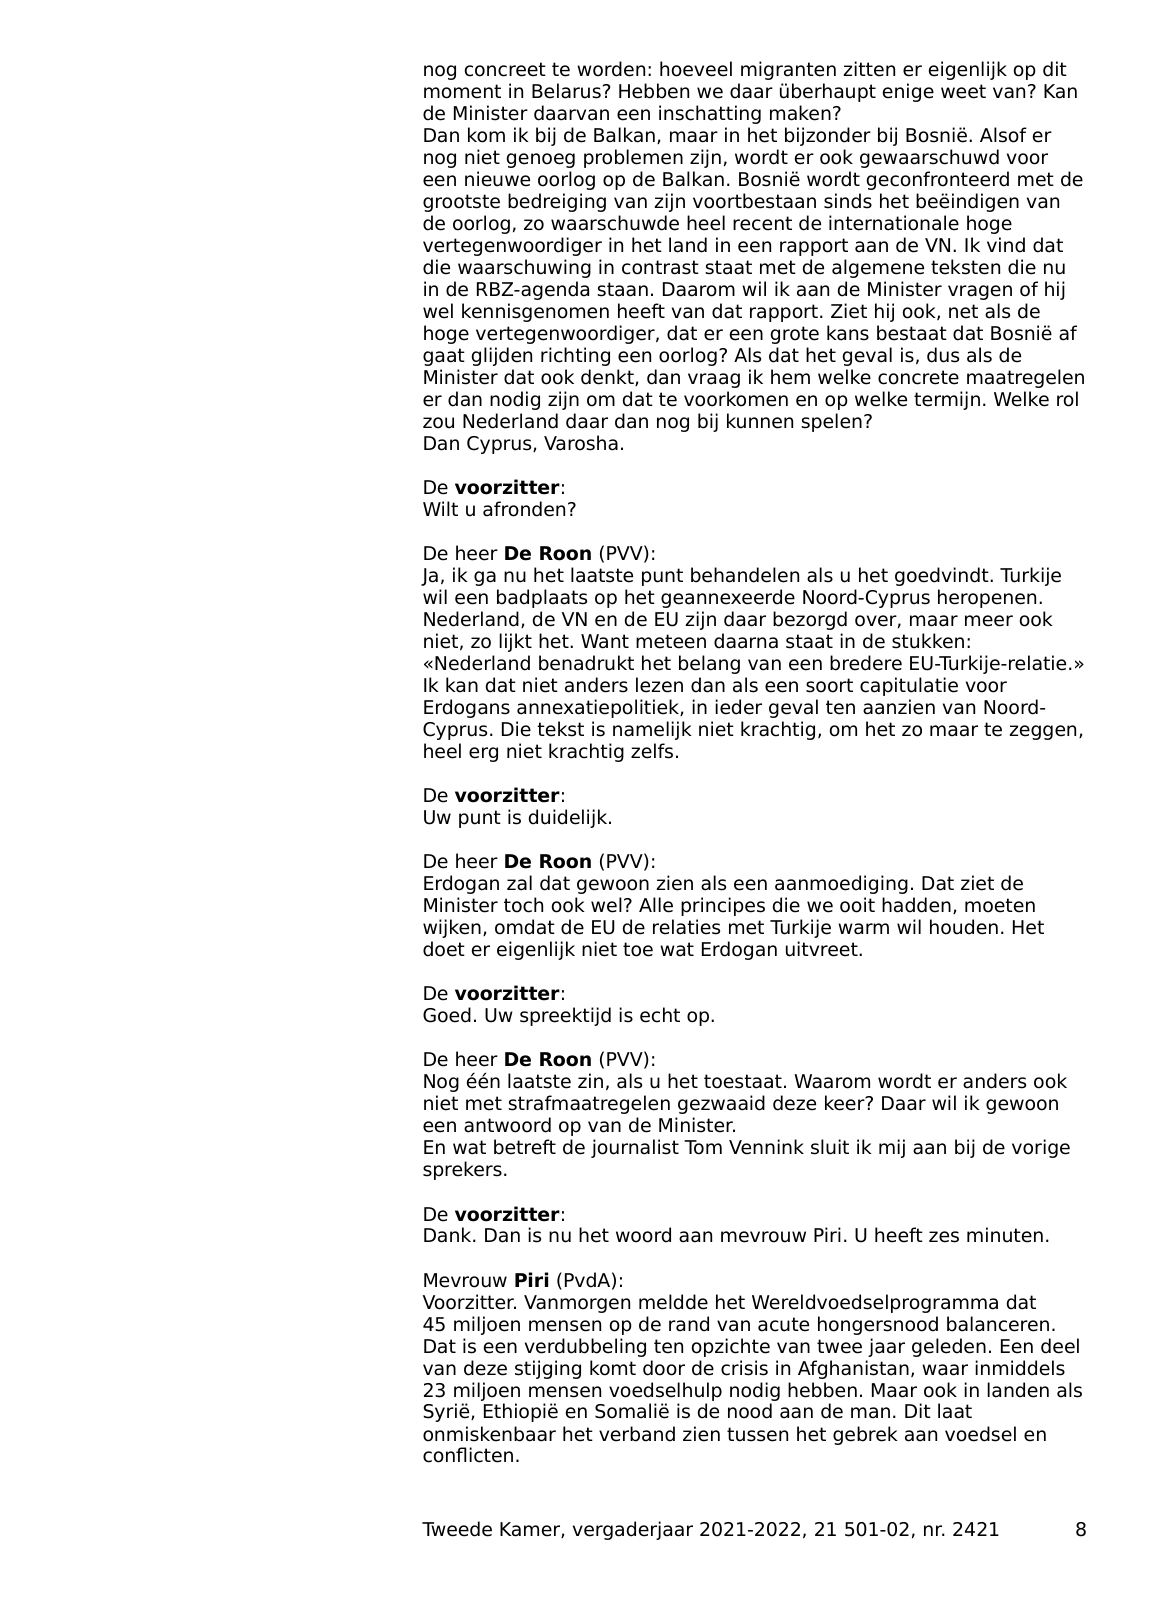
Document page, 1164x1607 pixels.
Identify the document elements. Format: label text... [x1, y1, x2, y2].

text Ja, ik ga nu het laatste punt behandelen als u het goedvindt. Turkije wil een badplaats op het geannexeerde Noord-Cyprus heropenen. Nederland, de VN en de EU zijn daar bezorgd over, maar meer ook niet, zo lijkt het. Want meteen daarna staat in de stukken: «Nederland benadrukt het belang van een bredere EU-Turkije-relatie.» Ik kan dat niet anders lezen dan als een soort capitulatie voor Erdogans annexatiepolitiek, in ieder geval ten aanzien van Noord-Cyprus. Die tekst is namelijk niet krachtig, om het zo maar te zeggen, heel erg niet krachtig zelfs. [422, 565, 1087, 763]
text Dan Cyprus, Varosha. [422, 433, 1087, 455]
text Wilt u afronden? [422, 499, 1087, 521]
text Uw punt is duidelijk. [422, 807, 1087, 829]
text De voorzitter: [422, 477, 1087, 499]
text En wat betreft de journalist Tom Vennink sluit ik mij aan bij de vorige sprekers. [422, 1137, 1087, 1181]
text Dank. Dan is nu het woord aan mevrouw Piri. U heeft zes minuten. [422, 1225, 1087, 1247]
text Erdogan zal dat gewoon zien als een aanmoediging. Dat ziet de Minister toch ook wel? Alle principes die we ooit hadden, moeten wijken, omdat de EU de relaties met Turkije warm wil houden. Het doet er eigenlijk niet toe wat Erdogan uitvreet. [422, 873, 1087, 961]
text Mevrouw Piri (PvdA): [422, 1269, 1087, 1292]
text De heer De Roon (PVV): [422, 851, 1087, 873]
text De voorzitter: [422, 1203, 1087, 1225]
text Dan kom ik bij de Balkan, maar in het bijzonder bij Bosnië. Alsof er nog niet genoeg problemen zijn, wordt er ook gewaarschuwd voor een nieuwe oorlog op de Balkan. Bosnië wordt geconfronteerd met de grootste bedreiging van zijn voortbestaan sinds het beëindigen van de oorlog, zo waarschuwde heel recent de internationale hoge vertegenwoordiger in het land in een rapport aan de VN. Ik vind dat die waarschuwing in contrast staat met de algemene teksten die nu in de RBZ-agenda staan. Daarom wil ik aan de Minister vragen of hij wel kennisgenomen heeft van dat rapport. Ziet hij ook, net als de hoge vertegenwoordiger, dat er een grote kans bestaat dat Bosnië af gaat glijden richting een oorlog? Als dat het geval is, dus als de Minister dat ook denkt, dan vraag ik hem welke concrete maatregelen er dan nodig zijn om dat te voorkomen en op welke termijn. Welke rol zou Nederland daar dan nog bij kunnen spelen? [422, 125, 1087, 433]
text De voorzitter: [422, 983, 1087, 1005]
text De heer De Roon (PVV): [422, 543, 1087, 565]
text Voorzitter. Vanmorgen meldde het Wereldvoedselprogramma dat 45 miljoen mensen op de rand van acute hongersnood balanceren. Dat is een verdubbeling ten opzichte van twee jaar geleden. Een deel van deze stijging komt door de crisis in Afghanistan, waar inmiddels 23 miljoen mensen voedselhulp nodig hebben. Maar ook in landen als Syrië, Ethiopië en Somalië is de nood aan de man. Dit laat onmiskenbaar het verband zien tussen het gebrek aan voedsel en conflicten. [422, 1292, 1087, 1467]
text nog concreet te worden: hoeveel migranten zitten er eigenlijk op dit moment in Belarus? Hebben we daar überhaupt enige weet van? Kan de Minister daarvan een inschatting maken? [422, 59, 1087, 125]
text De heer De Roon (PVV): [422, 1049, 1087, 1071]
text Nog één laatste zin, als u het toestaat. Waarom wordt er anders ook niet met strafmaatregelen gezwaaid deze keer? Daar wil ik gewoon een antwoord op van de Minister. [422, 1071, 1087, 1137]
text Goed. Uw spreektijd is echt op. [422, 1005, 1087, 1027]
text De voorzitter: [422, 785, 1087, 807]
